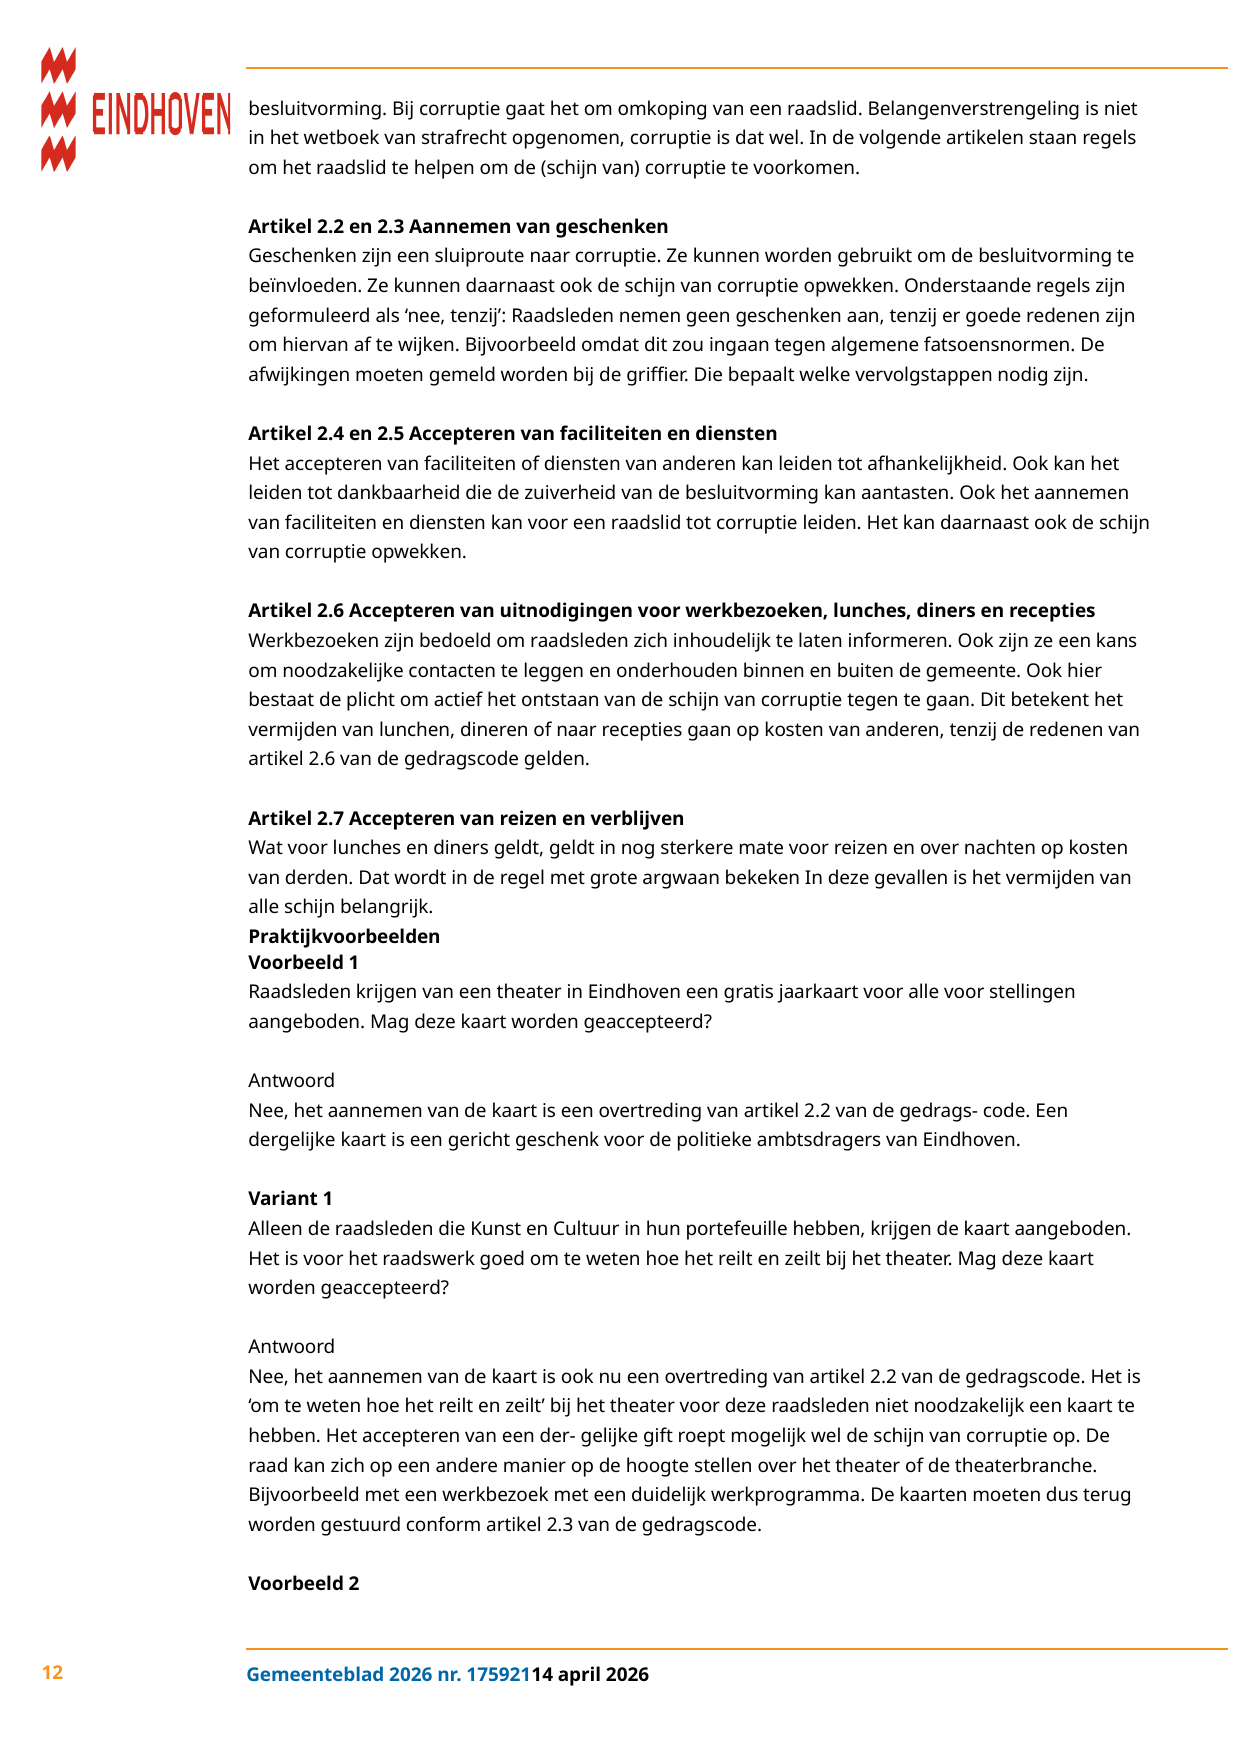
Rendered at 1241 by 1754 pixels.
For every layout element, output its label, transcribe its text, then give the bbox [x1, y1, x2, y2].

picture [41, 47, 231, 172]
text Wat voor lunches en diners geldt, geldt in nog sterkere mate voor reizen en over nachten op kosten van derden. Dat wordt in de regel met grote argwaan bekeken In deze gevallen is het vermijden van alle schijn belangrijk. [248, 834, 1152, 919]
text Werkbezoeken zijn bedoeld om raadsleden zich inhoudelijk te laten informeren. Ook zijn ze een kans om noodzakelijke contacten te leggen en onderhouden binnen en buiten de gemeente. Ook hier bestaat de plicht om actief het ontstaan van de schijn van corruptie tegen te gaan. Dit betekent het vermijden van lunchen, dineren of naar recepties gaan op kosten van anderen, tenzij de redenen van artikel 2.6 van de gedragscode gelden. [248, 627, 1152, 771]
text Voorbeeld 1 [248, 949, 1152, 974]
text Voorbeeld 2 [248, 1570, 1152, 1596]
text Artikel 2.7 Accepteren van reizen en verblijven [248, 805, 1152, 831]
text Antwoord [248, 1067, 1152, 1093]
text Geschenken zijn een sluiproute naar corruptie. Ze kunnen worden gebruikt om de besluitvorming te beïnvloeden. Ze kunnen daarnaast ook de schijn van corruptie opwekken. Onderstaande regels zijn geformuleerd als ‘nee, tenzij’: Raadsleden nemen geen geschenken aan, tenzij er goede redenen zijn om hiervan af te wijken. Bijvoorbeeld omdat dit zou ingaan tegen algemene fatsoensnormen. De afwijkingen moeten gemeld worden bij de griffier. Die bepaalt welke vervolgstappen nodig zijn. [248, 243, 1152, 387]
text Artikel 2.6 Accepteren van uitnodigingen voor werkbezoeken, lunches, diners en recepties [248, 598, 1152, 623]
text Nee, het aannemen van de kaart is een overtreding van artikel 2.2 van de gedrags- code. Een dergelijke kaart is een gericht geschenk voor de politieke ambtsdragers van Eindhoven. [248, 1097, 1152, 1152]
text Variant 1 [248, 1186, 1152, 1211]
text Artikel 2.4 en 2.5 Accepteren van faciliteiten en diensten [248, 420, 1152, 446]
text Antwoord [248, 1333, 1152, 1359]
text Alleen de raadsleden die Kunst en Cultuur in hun portefeuille hebben, krijgen de kaart aangeboden. Het is voor het raadswerk goed om te weten hoe het reilt en zeilt bij het theater. Mag deze kaart worden geaccepteerd? [248, 1215, 1152, 1300]
text Nee, het aannemen van de kaart is ook nu een overtreding van artikel 2.2 van de gedragscode. Het is ‘om te weten hoe het reilt en zeilt’ bij het theater voor deze raadsleden niet noodzakelijk een kaart te hebben. Het accepteren van een der- gelijke gift roept mogelijk wel de schijn van corruptie op. De raad kan zich op een andere manier op de hoogte stellen over het theater of de theaterbranche. Bijvoorbeeld met een werkbezoek met een duidelijk werkprogramma. De kaarten moeten dus terug worden gestuurd conform artikel 2.3 van de gedragscode. [248, 1363, 1152, 1537]
text besluitvorming. Bij corruptie gaat het om omkoping van een raadslid. Belangenverstrengeling is niet in het wetboek van strafrecht opgenomen, corruptie is dat wel. In de volgende artikelen staan regels om het raadslid te helpen om de (schijn van) corruptie te voorkomen. [248, 95, 1152, 180]
text Het accepteren van faciliteiten of diensten van anderen kan leiden tot afhankelijkheid. Ook kan het leiden tot dankbaarheid die de zuiverheid van de besluitvorming kan aantasten. Ook het aannemen van faciliteiten en diensten kan voor een raadslid tot corruptie leiden. Het kan daarnaast ook de schijn van corruptie opwekken. [248, 450, 1152, 564]
text Raadsleden krijgen van een theater in Eindhoven een gratis jaarkaart voor alle voor stellingen aangeboden. Mag deze kaart worden geaccepteerd? [248, 978, 1152, 1034]
text Praktijkvoorbeelden [248, 923, 1152, 949]
text Artikel 2.2 en 2.3 Aannemen van geschenken [248, 213, 1152, 239]
